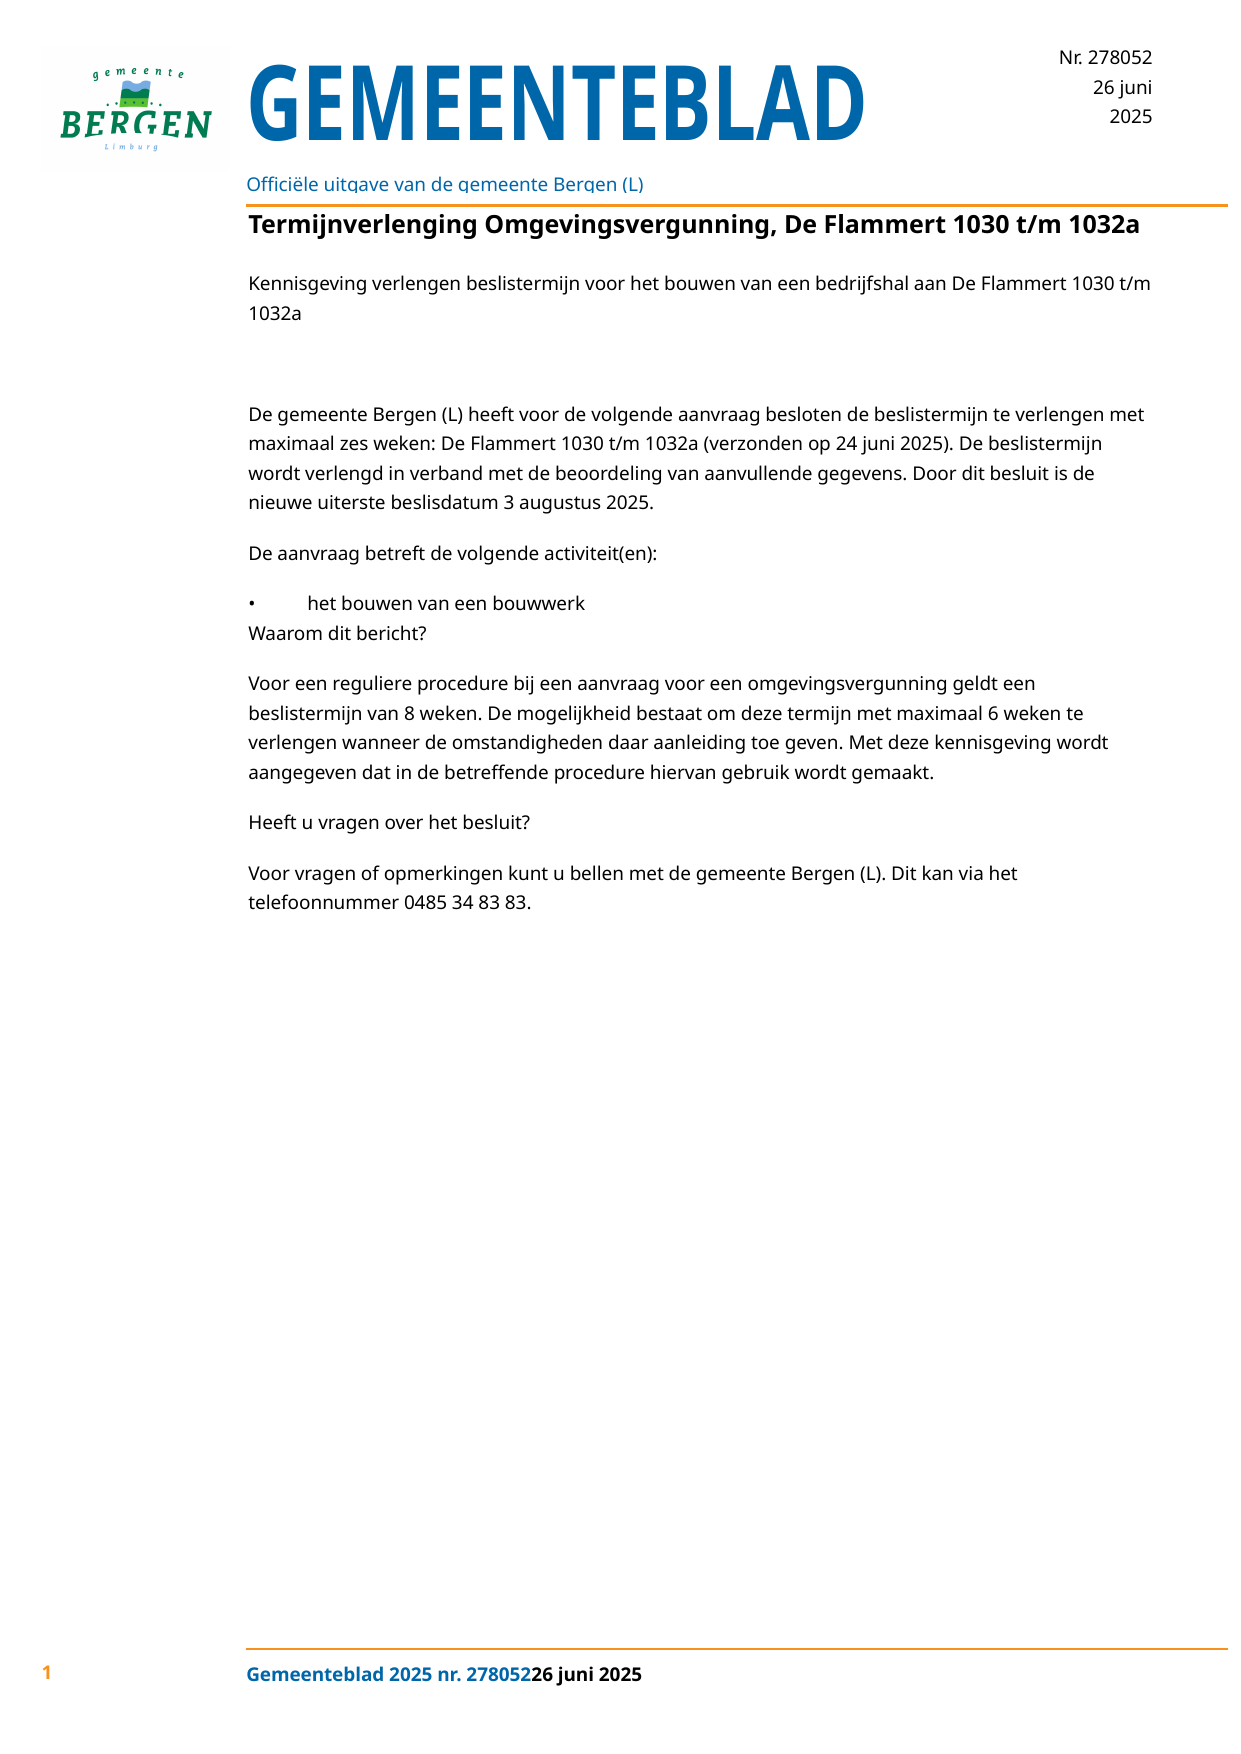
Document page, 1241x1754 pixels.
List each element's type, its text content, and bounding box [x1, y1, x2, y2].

list het bouwen van een bouwwerk [248, 590, 1152, 616]
text Termijnverlenging Omgevingsvergunning, De Flammert 1030 t/m 1032a [248, 207, 1152, 241]
text Waarom dit bericht? [248, 620, 1152, 646]
text Voor vragen of opmerkingen kunt u bellen met de gemeente Bergen (L). Dit kan via het telefoonnummer 0485 34 83 83. [248, 860, 1152, 915]
text Heeft u vragen over het besluit? [248, 809, 1152, 835]
picture [41, 47, 231, 172]
text De aanvraag betreft de volgende activiteit(en): [248, 540, 1152, 566]
text De gemeente Bergen (L) heeft voor de volgende aanvraag besloten de beslistermijn te verlengen met maximaal zes weken: De Flammert 1030 t/m 1032a (verzonden op 24 juni 2025). De beslistermijn wordt verlengd in verband met de beoordeling van aanvullende gegevens. Door dit besluit is de nieuwe uiterste beslisdatum 3 augustus 2025. [248, 401, 1152, 515]
text Kennisgeving verlengen beslistermijn voor het bouwen van een bedrijfshal aan De Flammert 1030 t/m 1032a [248, 270, 1152, 326]
text Voor een reguliere procedure bij een aanvraag voor een omgevingsvergunning geldt een beslistermijn van 8 weken. De mogelijkheid bestaat om deze termijn met maximaal 6 weken te verlengen wanneer de omstandigheden daar aanleiding toe geven. Met deze kennisgeving wordt aangegeven dat in de betreffende procedure hiervan gebruik wordt gemaakt. [248, 670, 1152, 785]
